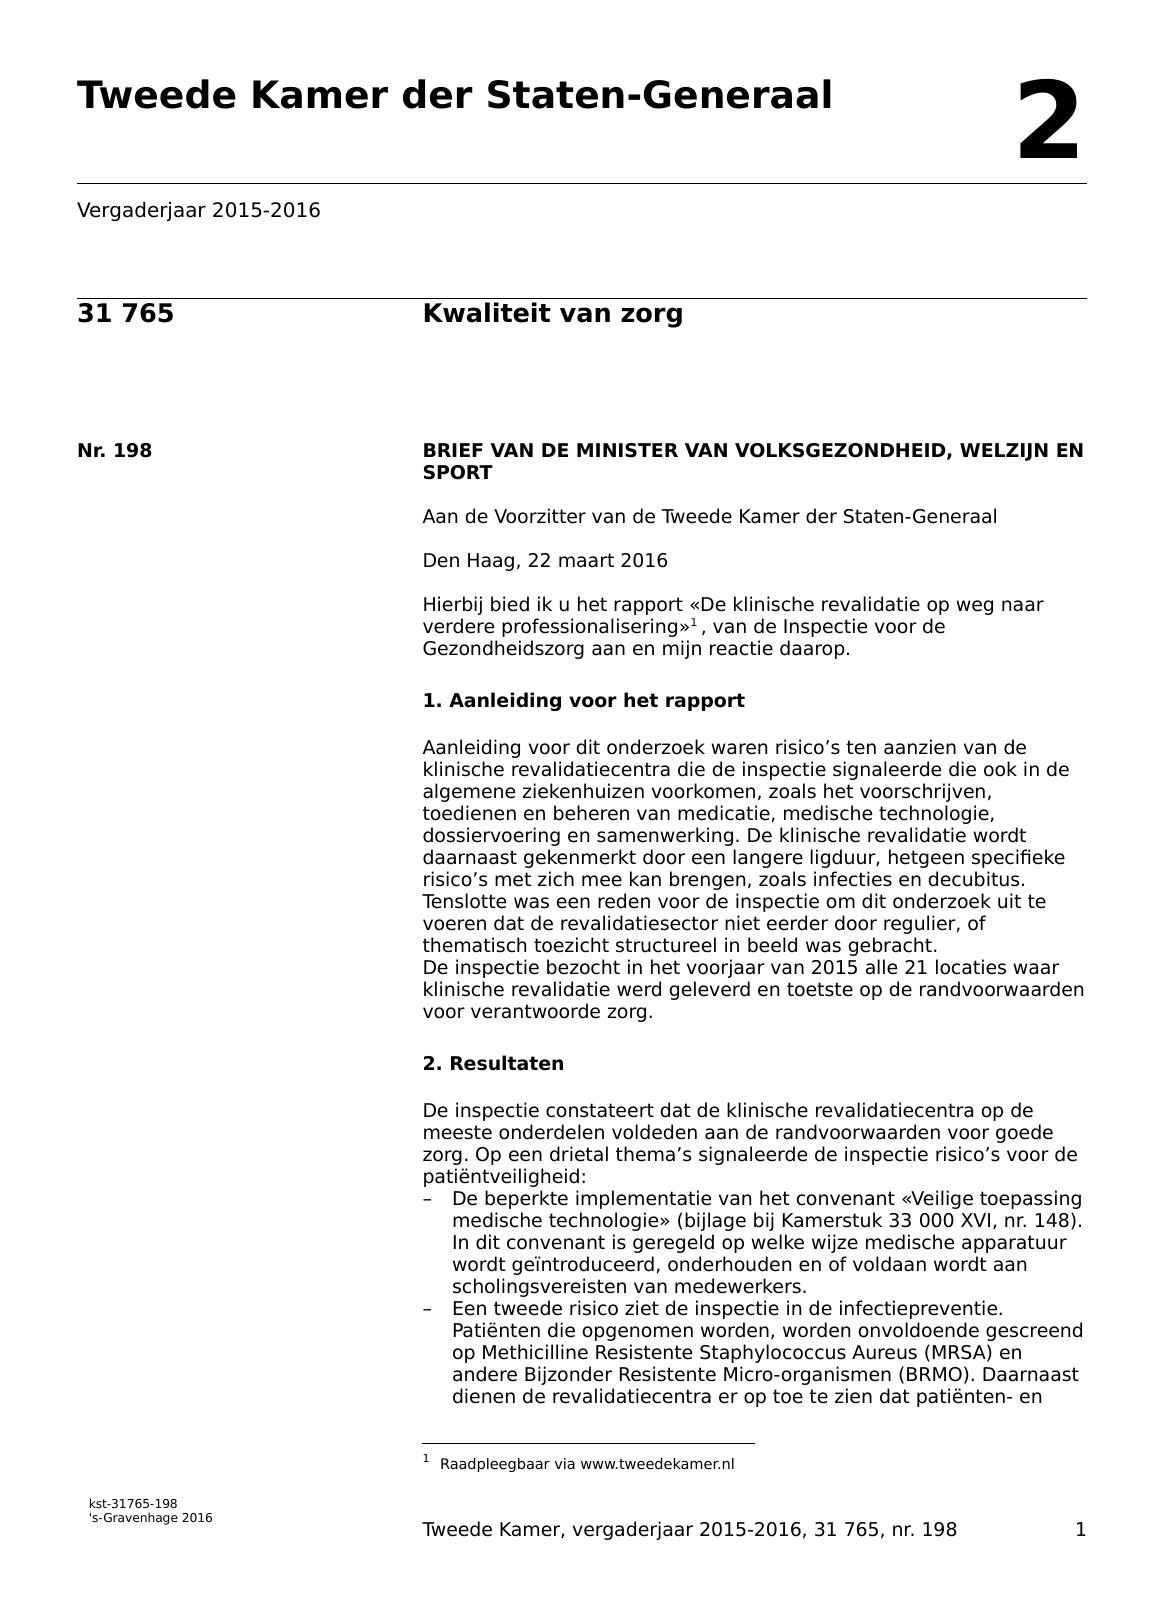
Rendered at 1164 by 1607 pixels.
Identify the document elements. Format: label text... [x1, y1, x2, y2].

text 's-Gravenhage 2016 [88, 1511, 323, 1525]
subtitle 2. Resultaten [422, 1053, 1087, 1075]
text De inspectie constateert dat de klinische revalidatiecentra op de meeste onderdelen voldeden aan de randvoorwaarden voor goede zorg. Op een drietal thema’s signaleerde de inspectie risico’s voor de patiëntveiligheid: [422, 1100, 1087, 1188]
text Den Haag, 22 maart 2016 [422, 550, 1087, 572]
text Hierbij bied ik u het rapport «De klinische revalidatie op weg naar verdere professionalisering», van de Inspectie voor de Gezondheidszorg aan en mijn reactie daarop. [422, 594, 1087, 660]
text Raadpleegbaar via www.tweedekamer.nl [422, 1452, 1087, 1474]
subtitle 1. Aanleiding voor het rapport [422, 690, 1087, 712]
text Aan de Voorzitter van de Tweede Kamer der Staten-Generaal [422, 506, 1087, 528]
text De inspectie bezocht in het voorjaar van 2015 alle 21 locaties waar klinische revalidatie werd geleverd en toetste op de randvoorwaarden voor verantwoorde zorg. [422, 957, 1087, 1023]
table_cell Vergaderjaar 2015-2016 [77, 184, 1087, 298]
table_header 2 [886, 59, 1087, 183]
text – De beperkte implementatie van het convenant «Veilige toepassing medische technologie» (bijlage bij Kamerstuk 33 000 XVI, nr. 148). In dit convenant is geregeld op welke wijze medische apparatuur wordt geïntroduceerd, onderhouden en of voldaan wordt aan scholingsvereisten van medewerkers. [422, 1188, 1087, 1298]
subtitle Nr. 198 BRIEF VAN DE MINISTER VAN VOLKSGEZONDHEID, WELZIJN EN SPORT [77, 440, 1087, 484]
text – Een tweede risico ziet de inspectie in de infectiepreventie. Patiënten die opgenomen worden, worden onvoldoende gescreend op Methicilline Resistente Staphylococcus Aureus (MRSA) en andere Bijzonder Resistente Micro-organismen (BRMO). Daarnaast dienen de revalidatiecentra er op toe te zien dat patiënten- en [422, 1298, 1087, 1407]
table_header Tweede Kamer der Staten-Generaal [77, 59, 886, 183]
text kst-31765-198 [88, 1497, 323, 1511]
subtitle 31 765 Kwaliteit van zorg [77, 299, 1087, 329]
text Aanleiding voor dit onderzoek waren risico’s ten aanzien van de klinische revalidatiecentra die de inspectie signaleerde die ook in de algemene ziekenhuizen voorkomen, zoals het voorschrijven, toedienen en beheren van medicatie, medische technologie, dossiervoering en samenwerking. De klinische revalidatie wordt daarnaast gekenmerkt door een langere ligduur, hetgeen specifieke risico’s met zich mee kan brengen, zoals infecties en decubitus. Tenslotte was een reden voor de inspectie om dit onderzoek uit te voeren dat de revalidatiesector niet eerder door regulier, of thematisch toezicht structureel in beeld was gebracht. [422, 737, 1087, 957]
